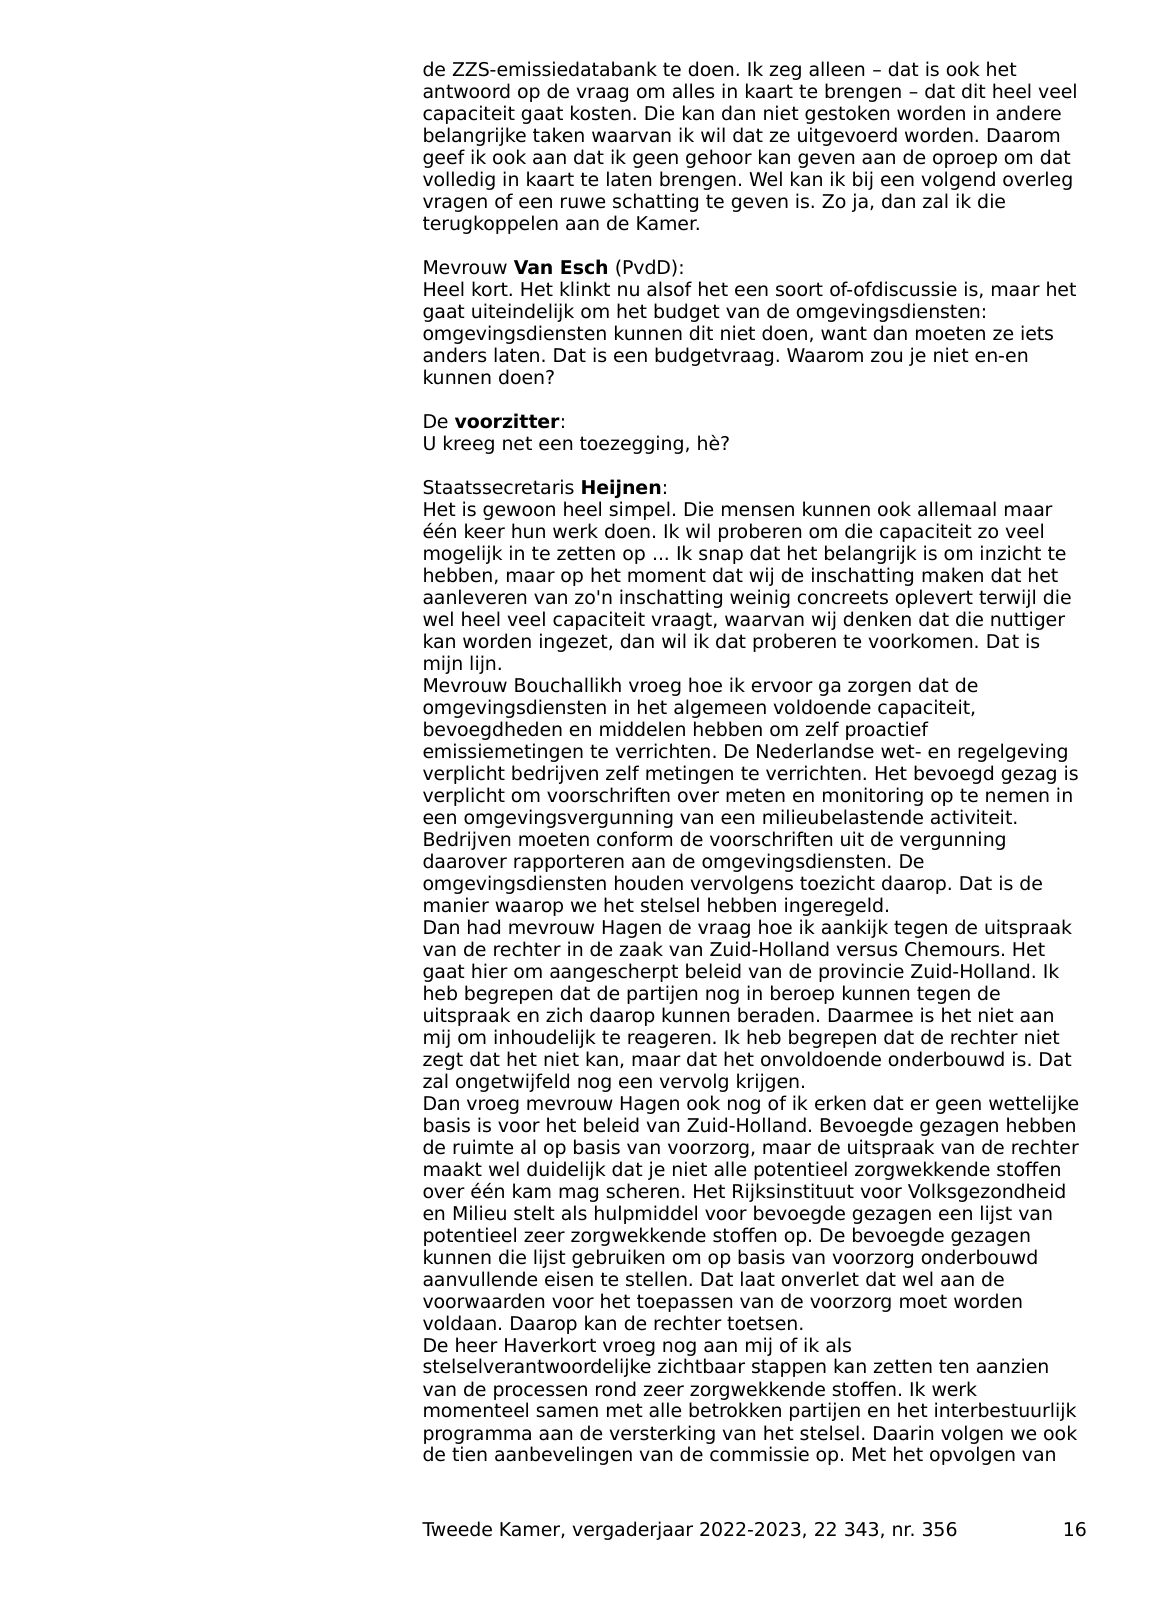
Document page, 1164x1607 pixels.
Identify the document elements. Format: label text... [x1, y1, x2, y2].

text De voorzitter: [422, 411, 1087, 433]
text Dan had mevrouw Hagen de vraag hoe ik aankijk tegen de uitspraak van de rechter in de zaak van Zuid-Holland versus Chemours. Het gaat hier om aangescherpt beleid van de provincie Zuid-Holland. Ik heb begrepen dat de partijen nog in beroep kunnen tegen de uitspraak en zich daarop kunnen beraden. Daarmee is het niet aan mij om inhoudelijk te reageren. Ik heb begrepen dat de rechter niet zegt dat het niet kan, maar dat het onvoldoende onderbouwd is. Dat zal ongetwijfeld nog een vervolg krijgen. [422, 917, 1087, 1093]
text de ZZS-emissiedatabank te doen. Ik zeg alleen – dat is ook het antwoord op de vraag om alles in kaart te brengen – dat dit heel veel capaciteit gaat kosten. Die kan dan niet gestoken worden in andere belangrijke taken waarvan ik wil dat ze uitgevoerd worden. Daarom geef ik ook aan dat ik geen gehoor kan geven aan de oproep om dat volledig in kaart te laten brengen. Wel kan ik bij een volgend overleg vragen of een ruwe schatting te geven is. Zo ja, dan zal ik die terugkoppelen aan de Kamer. [422, 59, 1087, 235]
text Mevrouw Bouchallikh vroeg hoe ik ervoor ga zorgen dat de omgevingsdiensten in het algemeen voldoende capaciteit, bevoegdheden en middelen hebben om zelf proactief emissiemetingen te verrichten. De Nederlandse wet- en regelgeving verplicht bedrijven zelf metingen te verrichten. Het bevoegd gezag is verplicht om voorschriften over meten en monitoring op te nemen in een omgevingsvergunning van een milieubelastende activiteit. Bedrijven moeten conform de voorschriften uit de vergunning daarover rapporteren aan de omgevingsdiensten. De omgevingsdiensten houden vervolgens toezicht daarop. Dat is de manier waarop we het stelsel hebben ingeregeld. [422, 675, 1087, 917]
text Staatssecretaris Heijnen: [422, 477, 1087, 499]
text Het is gewoon heel simpel. Die mensen kunnen ook allemaal maar één keer hun werk doen. Ik wil proberen om die capaciteit zo veel mogelijk in te zetten op ... Ik snap dat het belangrijk is om inzicht te hebben, maar op het moment dat wij de inschatting maken dat het aanleveren van zo'n inschatting weinig concreets oplevert terwijl die wel heel veel capaciteit vraagt, waarvan wij denken dat die nuttiger kan worden ingezet, dan wil ik dat proberen te voorkomen. Dat is mijn lijn. [422, 499, 1087, 675]
text Dan vroeg mevrouw Hagen ook nog of ik erken dat er geen wettelijke basis is voor het beleid van Zuid-Holland. Bevoegde gezagen hebben de ruimte al op basis van voorzorg, maar de uitspraak van de rechter maakt wel duidelijk dat je niet alle potentieel zorgwekkende stoffen over één kam mag scheren. Het Rijksinstituut voor Volksgezondheid en Milieu stelt als hulpmiddel voor bevoegde gezagen een lijst van potentieel zeer zorgwekkende stoffen op. De bevoegde gezagen kunnen die lijst gebruiken om op basis van voorzorg onderbouwd aanvullende eisen te stellen. Dat laat onverlet dat wel aan de voorwaarden voor het toepassen van de voorzorg moet worden voldaan. Daarop kan de rechter toetsen. [422, 1093, 1087, 1334]
text U kreeg net een toezegging, hè? [422, 433, 1087, 455]
text Heel kort. Het klinkt nu alsof het een soort of-ofdiscussie is, maar het gaat uiteindelijk om het budget van de omgevingsdiensten: omgevingsdiensten kunnen dit niet doen, want dan moeten ze iets anders laten. Dat is een budgetvraag. Waarom zou je niet en-en kunnen doen? [422, 279, 1087, 389]
text De heer Haverkort vroeg nog aan mij of ik als stelselverantwoordelijke zichtbaar stappen kan zetten ten aanzien van de processen rond zeer zorgwekkende stoffen. Ik werk momenteel samen met alle betrokken partijen en het interbestuurlijk programma aan de versterking van het stelsel. Daarin volgen we ook de tien aanbevelingen van de commissie op. Met het opvolgen van [422, 1334, 1087, 1466]
text Mevrouw Van Esch (PvdD): [422, 257, 1087, 279]
